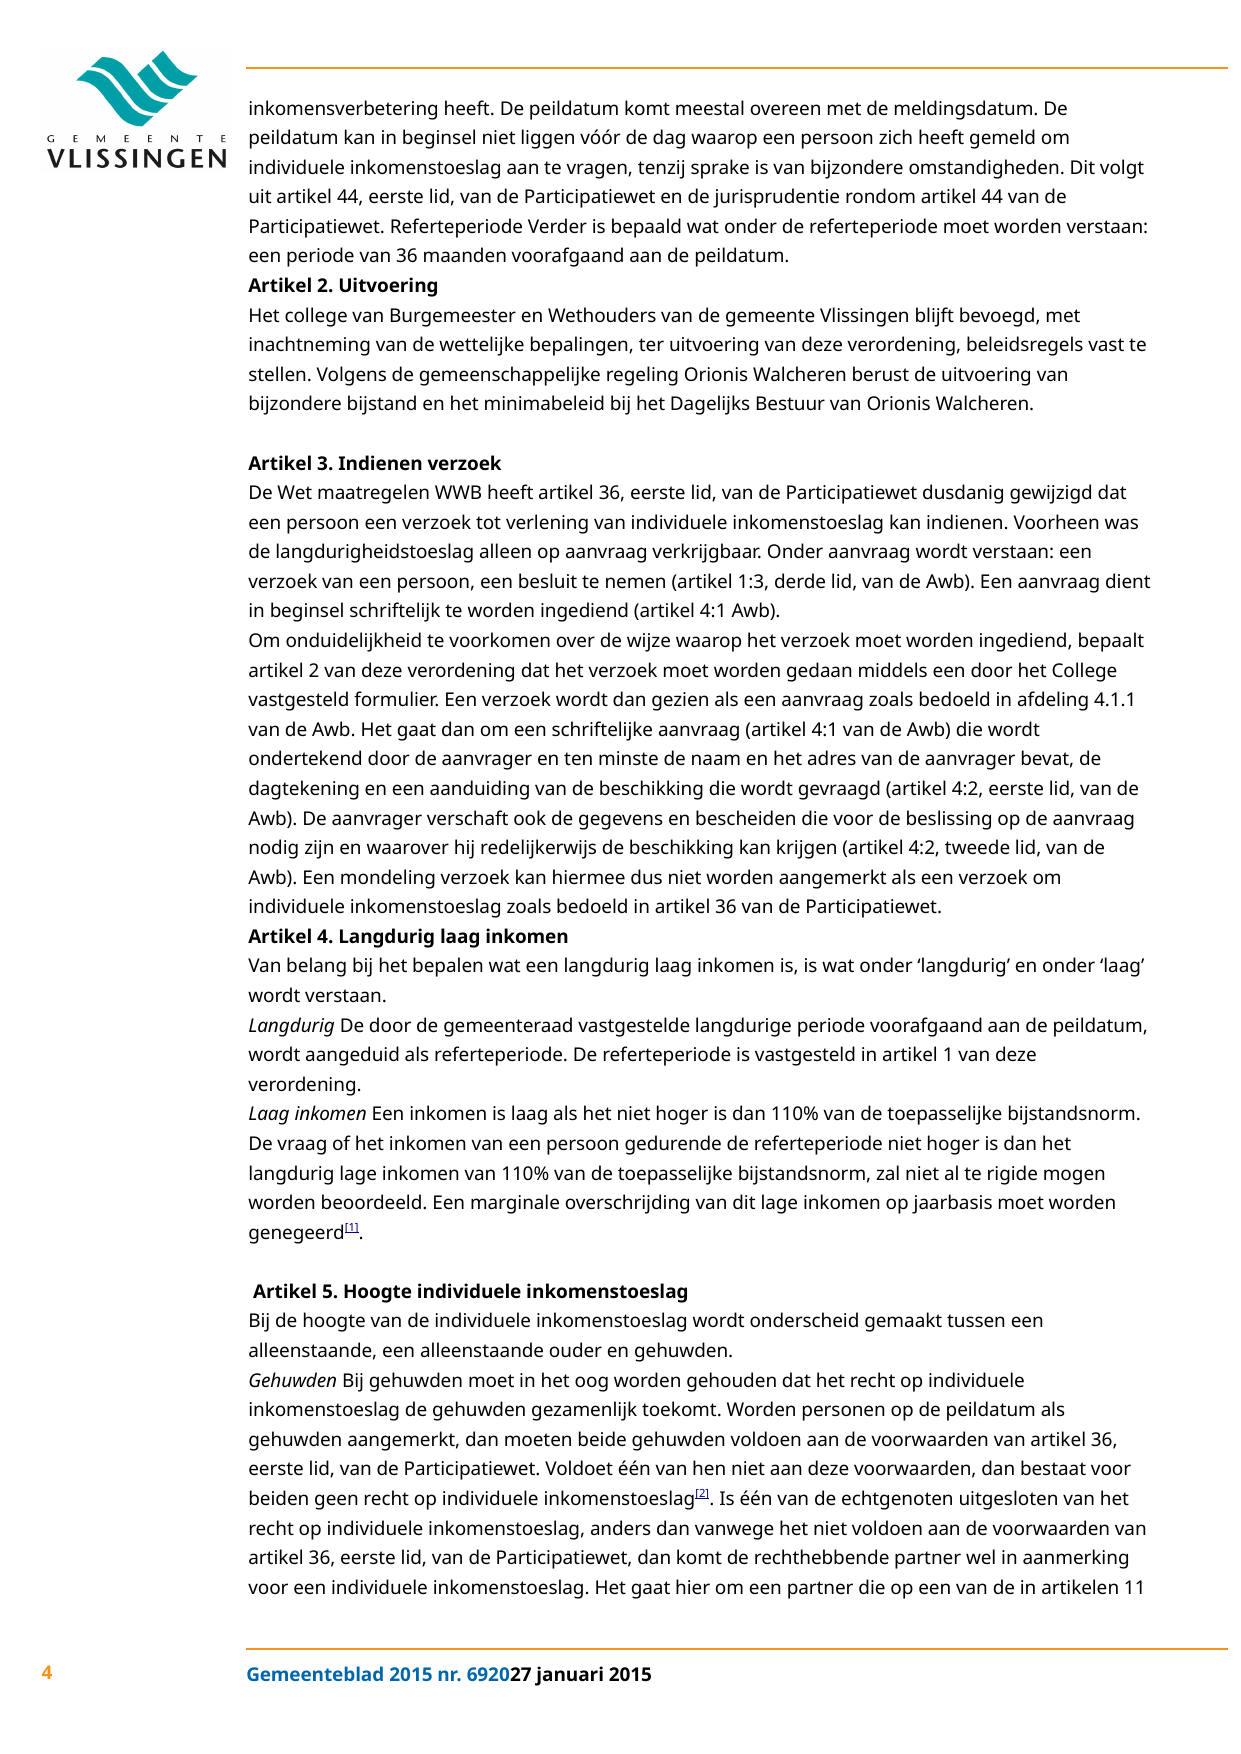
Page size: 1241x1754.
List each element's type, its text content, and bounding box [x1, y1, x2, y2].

text Artikel 5. Hoogte individuele inkomenstoeslag [248, 1278, 1152, 1304]
text inkomensverbetering heeft. De peildatum komt meestal overeen met de meldingsdatum. De peildatum kan in beginsel niet liggen vóór de dag waarop een persoon zich heeft gemeld om individuele inkomenstoeslag aan te vragen, tenzij sprake is van bijzondere omstandigheden. Dit volgt uit artikel 44, eerste lid, van de Participatiewet en de jurisprudentie rondom artikel 44 van de Participatiewet. Referteperiode Verder is bepaald wat onder de referteperiode moet worden verstaan: een periode van 36 maanden voorafgaand aan de peildatum. [248, 95, 1152, 268]
text Van belang bij het bepalen wat een langdurig laag inkomen is, is wat onder ‘langdurig’ en onder ‘laag’ wordt verstaan. [248, 953, 1152, 1008]
text Bij de hoogte van de individuele inkomenstoeslag wordt onderscheid gemaakt tussen een alleenstaande, een alleenstaande ouder en gehuwden. [248, 1308, 1152, 1363]
text Gehuwden Bij gehuwden moet in het oog worden gehouden dat het recht op individuele inkomenstoeslag de gehuwden gezamenlijk toekomt. Worden personen op de peildatum als gehuwden aangemerkt, dan moeten beide gehuwden voldoen aan de voorwaarden van artikel 36, eerste lid, van de Participatiewet. Voldoet één van hen niet aan deze voorwaarden, dan bestaat voor beiden geen recht op individuele inkomenstoeslag[2]. Is één van de echtgenoten uitgesloten van het recht op individuele inkomenstoeslag, anders dan vanwege het niet voldoen aan de voorwaarden van artikel 36, eerste lid, van de Participatiewet, dan komt de rechthebbende partner wel in aanmerking voor een individuele inkomenstoeslag. Het gaat hier om een partner die op een van de in artikelen 11 [248, 1367, 1152, 1600]
text Artikel 4. Langdurig laag inkomen [248, 923, 1152, 949]
text Artikel 2. Uitvoering [248, 272, 1152, 298]
text Het college van Burgemeester en Wethouders van de gemeente Vlissingen blijft bevoegd, met inachtneming van de wettelijke bepalingen, ter uitvoering van deze verordening, beleidsregels vast te stellen. Volgens de gemeenschappelijke regeling Orionis Walcheren berust de uitvoering van bijzondere bijstand en het minimabeleid bij het Dagelijks Bestuur van Orionis Walcheren. [248, 302, 1152, 416]
picture [41, 47, 231, 172]
text Om onduidelijkheid te voorkomen over de wijze waarop het verzoek moet worden ingediend, bepaalt artikel 2 van deze verordening dat het verzoek moet worden gedaan middels een door het College vastgesteld formulier. Een verzoek wordt dan gezien als een aanvraag zoals bedoeld in afdeling 4.1.1 van de Awb. Het gaat dan om een schriftelijke aanvraag (artikel 4:1 van de Awb) die wordt ondertekend door de aanvrager en ten minste de naam en het adres van de aanvrager bevat, de dagtekening en een aanduiding van de beschikking die wordt gevraagd (artikel 4:2, eerste lid, van de Awb). De aanvrager verschaft ook de gegevens en bescheiden die voor de beslissing op de aanvraag nodig zijn en waarover hij redelijkerwijs de beschikking kan krijgen (artikel 4:2, tweede lid, van de Awb). Een mondeling verzoek kan hiermee dus niet worden aangemerkt als een verzoek om individuele inkomenstoeslag zoals bedoeld in artikel 36 van de Participatiewet. [248, 627, 1152, 919]
text Langdurig De door de gemeenteraad vastgestelde langdurige periode voorafgaand aan de peildatum, wordt aangeduid als referteperiode. De referteperiode is vastgesteld in artikel 1 van deze verordening. [248, 1012, 1152, 1097]
text Artikel 3. Indienen verzoek [248, 450, 1152, 476]
text De Wet maatregelen WWB heeft artikel 36, eerste lid, van de Participatiewet dusdanig gewijzigd dat een persoon een verzoek tot verlening van individuele inkomenstoeslag kan indienen. Voorheen was de langdurigheidstoeslag alleen op aanvraag verkrijgbaar. Onder aanvraag wordt verstaan: een verzoek van een persoon, een besluit te nemen (artikel 1:3, derde lid, van de Awb). Een aanvraag dient in beginsel schriftelijk te worden ingediend (artikel 4:1 Awb). [248, 479, 1152, 623]
text Laag inkomen Een inkomen is laag als het niet hoger is dan 110% van de toepasselijke bijstandsnorm. De vraag of het inkomen van een persoon gedurende de referteperiode niet hoger is dan het langdurig lage inkomen van 110% van de toepasselijke bijstandsnorm, zal niet al te rigide mogen worden beoordeeld. Een marginale overschrijding van dit lage inkomen op jaarbasis moet worden genegeerd[1]. [248, 1101, 1152, 1245]
